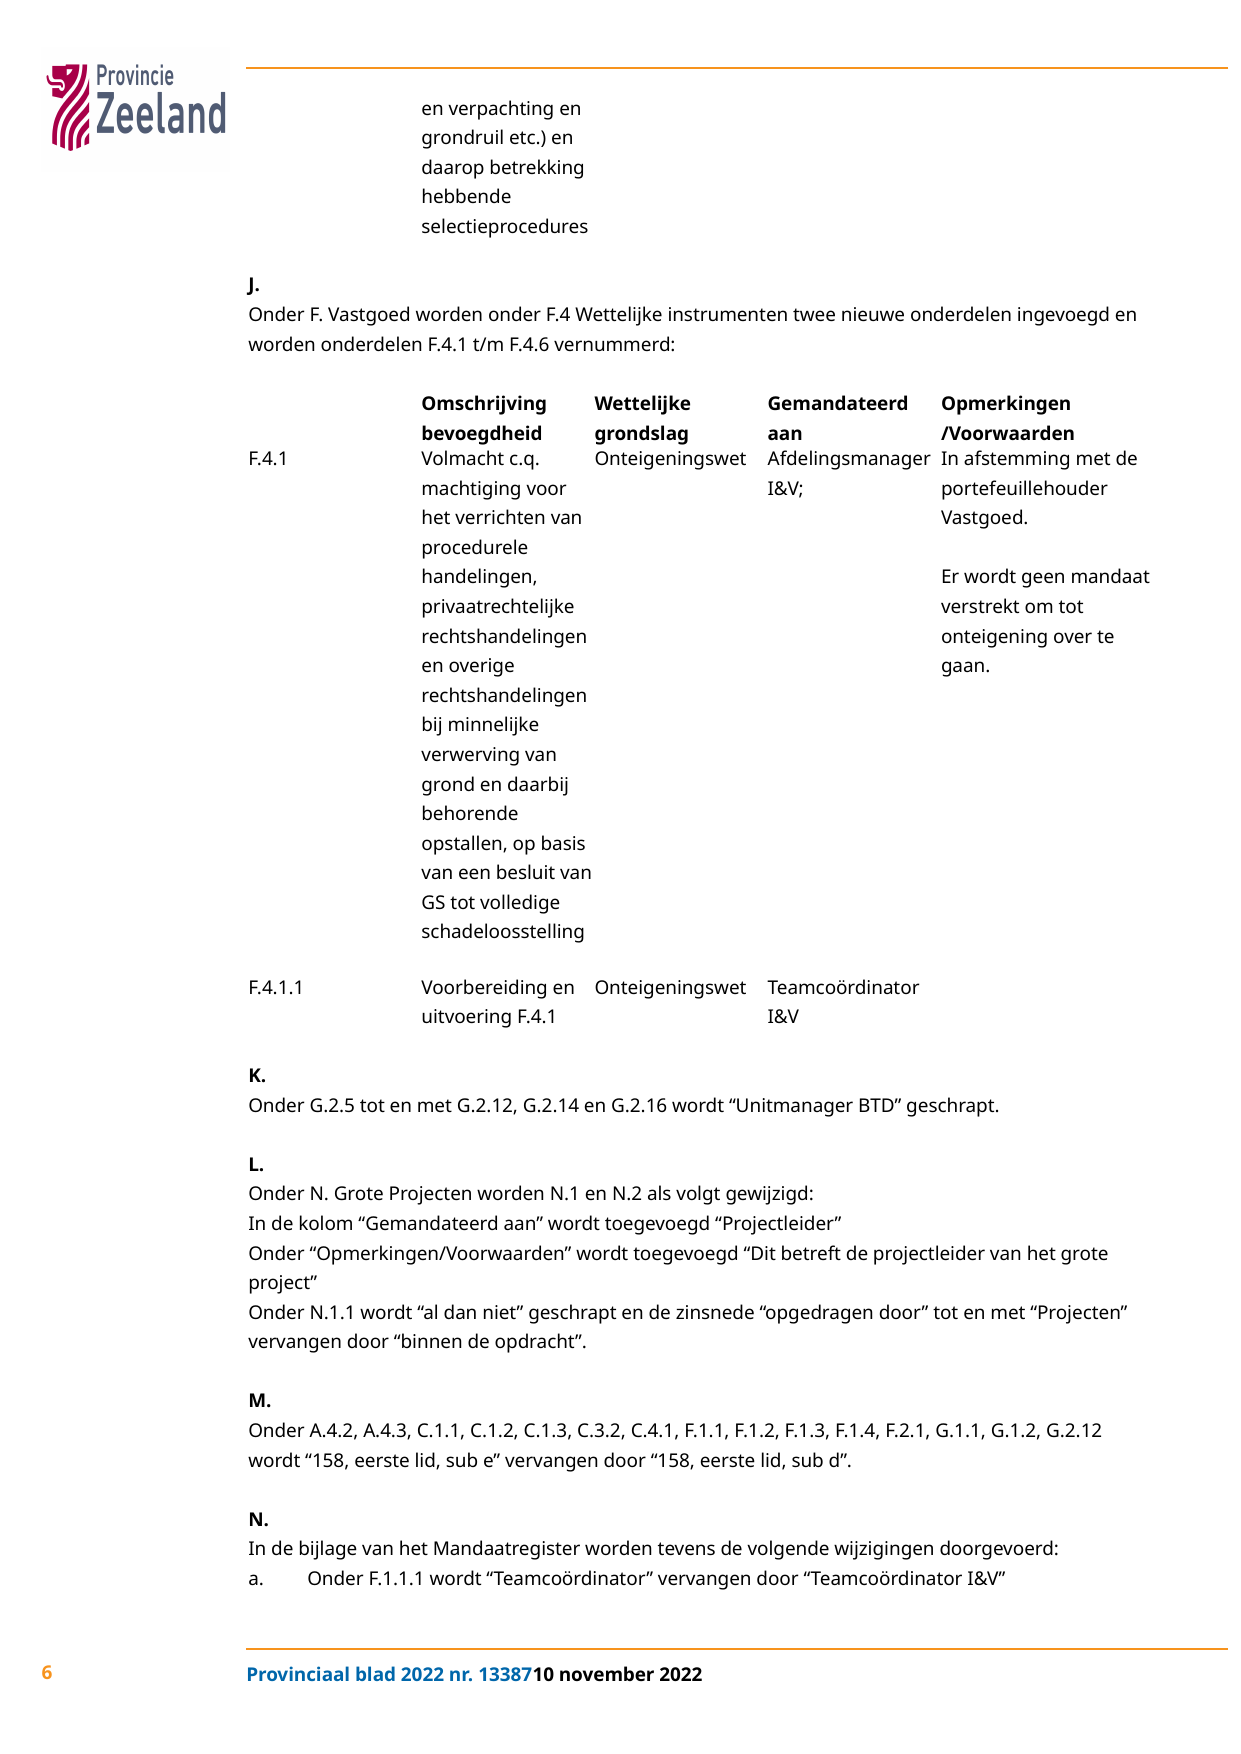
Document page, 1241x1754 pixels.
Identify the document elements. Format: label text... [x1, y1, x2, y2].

text Onder “Opmerkingen/Voorwaarden” wordt toegevoegd “Dit betreft de projectleider van het grote project” [248, 1240, 1152, 1295]
table_cell In afstemming met de portefeuillehouder Vastgoed. Er wordt geen mandaat verstrekt om tot onteigening over te gaan. [941, 445, 1152, 974]
text Onder N.1.1 wordt “al dan niet” geschrapt en de zinsnede “opgedragen door” tot en met “Projecten” vervangen door “binnen de opdracht”. [248, 1299, 1152, 1354]
text Onder G.2.5 tot en met G.2.12, G.2.14 en G.2.16 wordt “Unitmanager BTD” geschrapt. [248, 1092, 1152, 1117]
text K. [248, 1062, 1152, 1088]
table_cell Onteigeningswet [594, 974, 767, 1029]
table_cell Onteigeningswet [594, 445, 767, 974]
table_header [248, 390, 421, 445]
list Onder F.1.1.1 wordt “Teamcoördinator” vervangen door “Teamcoördinator I&V” [248, 1565, 1152, 1591]
table_header Gemandateerd aan [768, 390, 941, 445]
table_header Wettelijke grondslag [594, 390, 767, 445]
table_cell Voorbereiding en uitvoering F.4.1 [421, 974, 594, 1029]
text N. [248, 1506, 1152, 1532]
text Onder F. Vastgoed worden onder F.4 Wettelijke instrumenten twee nieuwe onderdelen ingevoegd en worden onderdelen F.4.1 t/m F.4.6 vernummerd: [248, 301, 1152, 357]
text J. [248, 272, 1152, 297]
text Onder N. Grote Projecten worden N.1 en N.2 als volgt gewijzigd: [248, 1181, 1152, 1206]
text M. [248, 1388, 1152, 1413]
table_cell en verpachting en grondruil etc.) en daarop betrekking hebbende selectieprocedures [421, 95, 594, 239]
table_cell Afdelingsmanager I&V; [768, 445, 941, 974]
text In de bijlage van het Mandaatregister worden tevens de volgende wijzigingen doorgevoerd: [248, 1536, 1152, 1561]
picture [41, 47, 231, 172]
table_header Omschrijving bevoegdheid [421, 390, 594, 445]
text L. [248, 1151, 1152, 1177]
table_cell Volmacht c.q. machtiging voor het verrichten van procedurele handelingen, privaatrechtelijke rechtshandelingen en overige rechtshandelingen bij minnelijke verwerving van grond en daarbij behorende opstallen, op basis van een besluit van GS tot volledige schadeloosstelling [421, 445, 594, 974]
table_cell F.4.1.1 [248, 974, 421, 1029]
table_cell [248, 95, 421, 239]
text Onder A.4.2, A.4.3, C.1.1, C.1.2, C.1.3, C.3.2, C.4.1, F.1.1, F.1.2, F.1.3, F.1.4, F.2.1, G.1.1, G.1.2, G.2.12 wordt “158, eerste lid, sub e” vervangen door “158, eerste lid, sub d”. [248, 1417, 1152, 1472]
text In de kolom “Gemandateerd aan” wordt toegevoegd “Projectleider” [248, 1210, 1152, 1236]
table_cell Teamcoördinator I&V [768, 974, 941, 1029]
table_cell [594, 95, 767, 239]
table_cell [768, 95, 941, 239]
table_header Opmerkingen /Voorwaarden [941, 390, 1152, 445]
table_cell [941, 974, 1152, 1029]
table_cell F.4.1 [248, 445, 421, 974]
table_cell [941, 95, 1152, 239]
